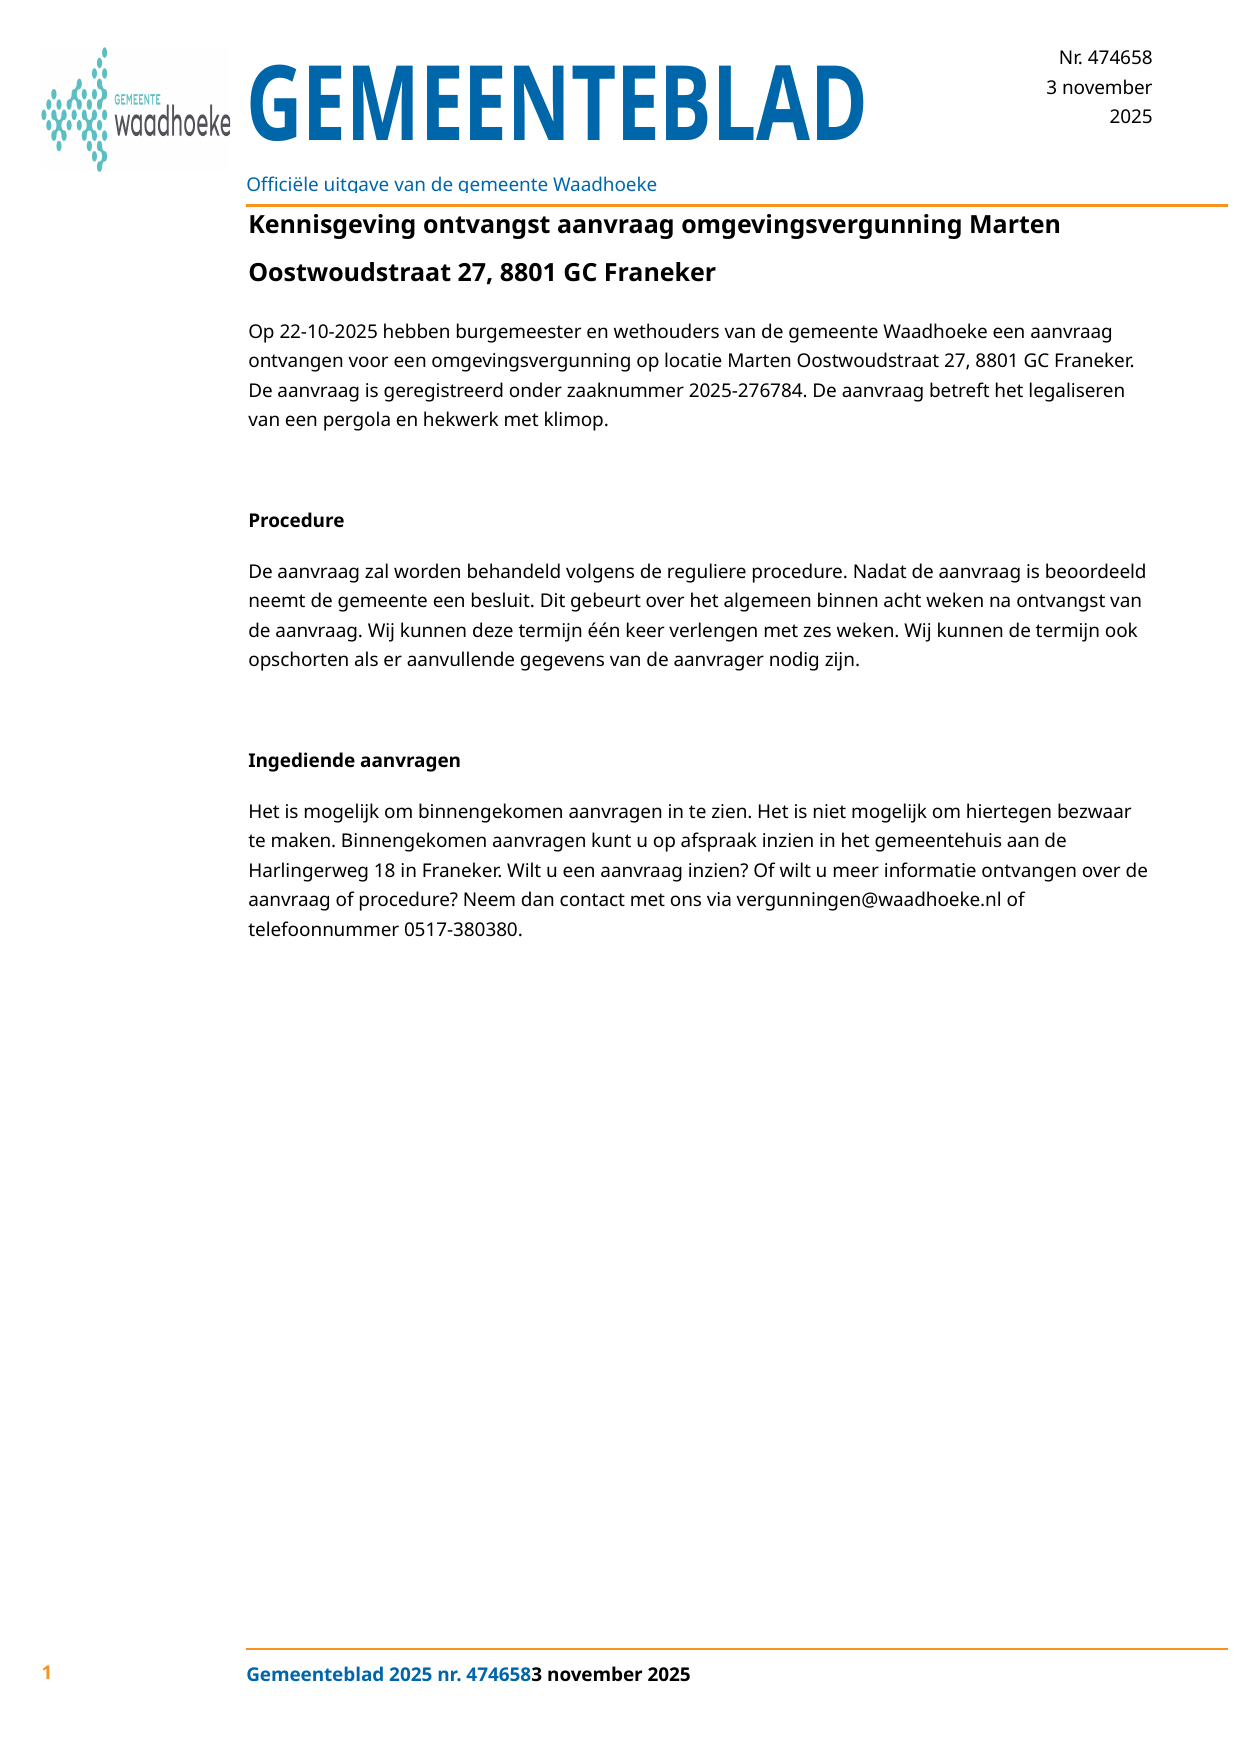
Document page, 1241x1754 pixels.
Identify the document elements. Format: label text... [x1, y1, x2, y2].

text Ingediende aanvragen [248, 747, 1152, 773]
text Kennisgeving ontvangst aanvraag omgevingsvergunning Marten Oostwoudstraat 27, 8801 GC Franeker [248, 207, 1152, 288]
text Op 22-10-2025 hebben burgemeester en wethouders van de gemeente Waadhoeke een aanvraag ontvangen voor een omgevingsvergunning op locatie Marten Oostwoudstraat 27, 8801 GC Franeker. De aanvraag is geregistreerd onder zaaknummer 2025-276784. De aanvraag betreft het legaliseren van een pergola en hekwerk met klimop. [248, 318, 1152, 432]
text De aanvraag zal worden behandeld volgens de reguliere procedure. Nadat de aanvraag is beoordeeld neemt de gemeente een besluit. Dit gebeurt over het algemeen binnen acht weken na ontvangst van de aanvraag. Wij kunnen deze termijn één keer verlengen met zes weken. Wij kunnen de termijn ook opschorten als er aanvullende gegevens van de aanvrager nodig zijn. [248, 558, 1152, 672]
text Procedure [248, 507, 1152, 533]
text Het is mogelijk om binnengekomen aanvragen in te zien. Het is niet mogelijk om hiertegen bezwaar te maken. Binnengekomen aanvragen kunt u op afspraak inzien in het gemeentehuis aan de Harlingerweg 18 in Franeker. Wilt u een aanvraag inzien? Of wilt u meer informatie ontvangen over de aanvraag of procedure? Neem dan contact met ons via vergunningen@waadhoeke.nl of telefoonnummer 0517-380380. [248, 798, 1152, 942]
picture [41, 47, 231, 172]
